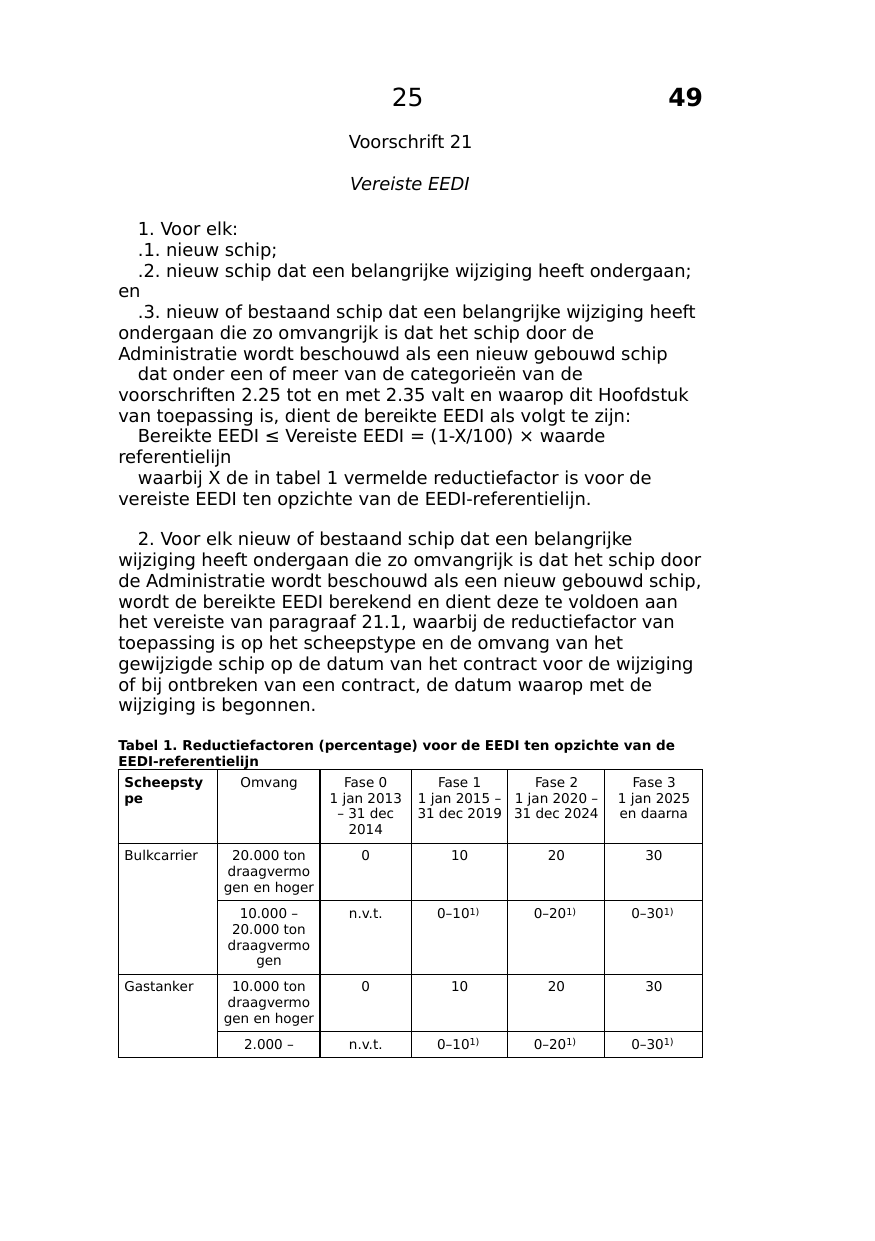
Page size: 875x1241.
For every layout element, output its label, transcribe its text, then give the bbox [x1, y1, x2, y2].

table_cell 30 [605, 975, 702, 1031]
text waarbij X de in tabel 1 vermelde reductiefactor is voor de vereiste EEDI ten opzichte van de EEDI-referentielijn. [118, 468, 703, 509]
table_cell Fase 3 1 jan 2025 en daarna [605, 770, 702, 842]
text .3. nieuw of bestaand schip dat een belangrijke wijziging heeft ondergaan die zo omvangrijk is dat het schip door de Administratie wordt beschouwd als een nieuw gebouwd schip [118, 302, 703, 364]
text 1. Voor elk: [118, 219, 703, 240]
table_header Tabel 1. Reductiefactoren (percentage) voor de EEDI ten opzichte van de EEDI-referentielijn [118, 738, 703, 769]
table_cell 0 [321, 975, 411, 1031]
table_cell 0–301) [605, 1032, 702, 1057]
subtitle Voorschrift 21 Vereiste EEDI [118, 132, 703, 194]
table_cell Fase 1 1 jan 2015 – 31 dec 2019 [412, 770, 507, 842]
table_cell 20 [508, 844, 604, 900]
table_cell Bulkcarrier [119, 844, 217, 973]
table_cell n.v.t. [321, 1032, 411, 1057]
table_cell 10 [412, 844, 507, 900]
table_cell Omvang [218, 770, 319, 842]
table_cell Fase 2 1 jan 2020 – 31 dec 2024 [508, 770, 604, 842]
table_cell 0–201) [508, 901, 604, 973]
table_cell 10.000 – 20.000 ton draagvermogen [218, 901, 319, 973]
text Bereikte EEDI ≤ Vereiste EEDI = (1-X/100) × waarde referentielijn [118, 426, 703, 468]
table_cell 0 [321, 844, 411, 900]
table_cell 0–101) [412, 901, 507, 973]
text .2. nieuw schip dat een belangrijke wijziging heeft ondergaan; en [118, 261, 703, 302]
table_cell Scheepstype [119, 770, 217, 842]
table_cell Gastanker [119, 975, 217, 1057]
table_cell 0–301) [605, 901, 702, 973]
table_cell Fase 0 1 jan 2013 – 31 dec 2014 [321, 770, 411, 842]
text dat onder een of meer van de categorieën van de voorschriften 2.25 tot en met 2.35 valt en waarop dit Hoofdstuk van toepassing is, dient de bereikte EEDI als volgt te zijn: [118, 364, 703, 426]
table_cell 10.000 ton draagvermogen en hoger [218, 975, 319, 1031]
text 2. Voor elk nieuw of bestaand schip dat een belangrijke wijziging heeft ondergaan die zo omvangrijk is dat het schip door de Administratie wordt beschouwd als een nieuw gebouwd schip, wordt de bereikte EEDI berekend en dient deze te voldoen aan het vereiste van paragraaf 21.1, waarbij de reductiefactor van toepassing is op het scheepstype en de omvang van het gewijzigde schip op de datum van het contract voor de wijziging of bij ontbreken van een contract, de datum waarop met de wijziging is begonnen. [118, 529, 703, 716]
table_cell 20.000 ton draagvermogen en hoger [218, 844, 319, 900]
table_cell 0–201) [508, 1032, 604, 1057]
table_cell n.v.t. [321, 901, 411, 973]
table_cell 20 [508, 975, 604, 1031]
table_cell 10 [412, 975, 507, 1031]
table_cell 30 [605, 844, 702, 900]
table_cell 0–101) [412, 1032, 507, 1057]
table_cell 2.000 – [218, 1032, 319, 1057]
text .1. nieuw schip; [118, 240, 703, 261]
